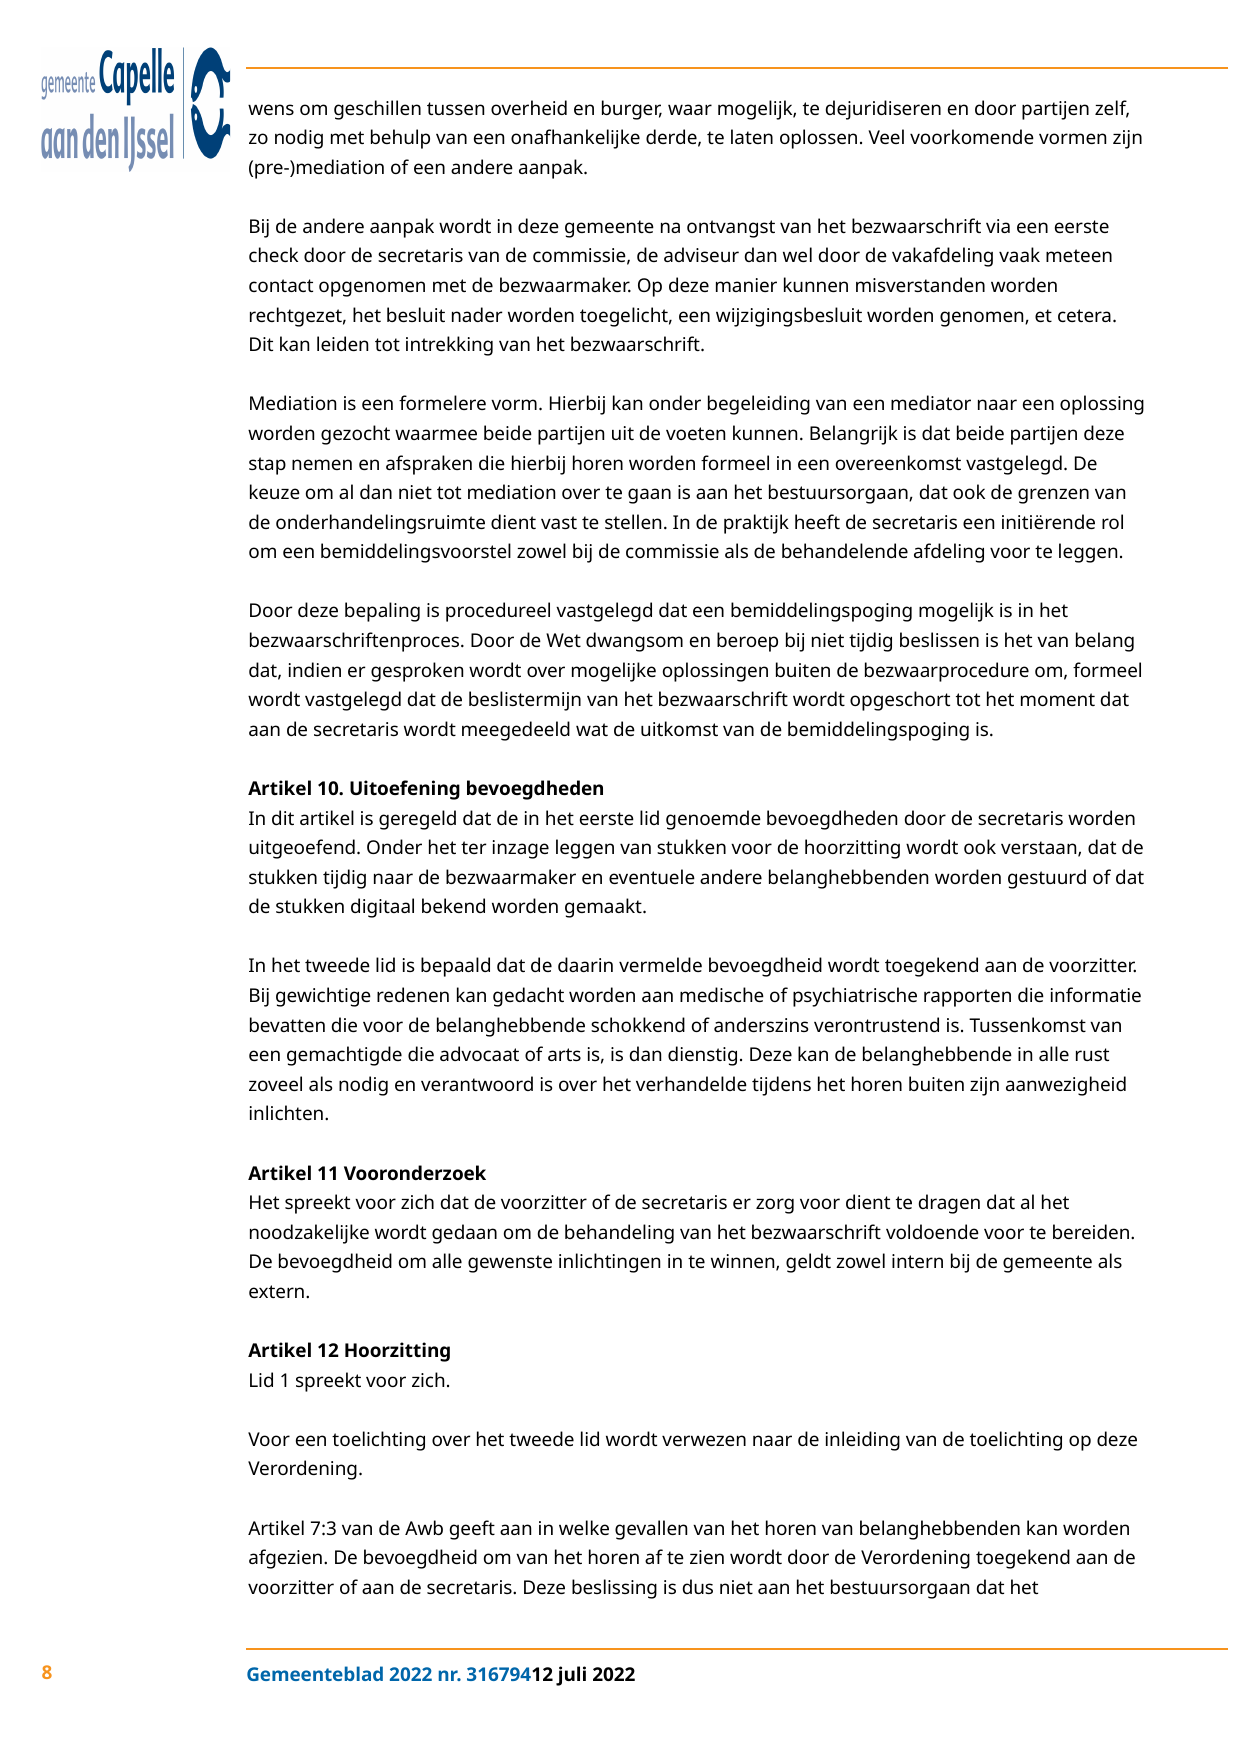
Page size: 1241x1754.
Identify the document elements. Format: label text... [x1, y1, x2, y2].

text Mediation is een formelere vorm. Hierbij kan onder begeleiding van een mediator naar een oplossing worden gezocht waarmee beide partijen uit de voeten kunnen. Belangrijk is dat beide partijen deze stap nemen en afspraken die hierbij horen worden formeel in een overeenkomst vastgelegd. De keuze om al dan niet tot mediation over te gaan is aan het bestuursorgaan, dat ook de grenzen van de onderhandelingsruimte dient vast te stellen. In de praktijk heeft de secretaris een initiërende rol om een bemiddelingsvoorstel zowel bij de commissie als de behandelende afdeling voor te leggen. [248, 391, 1152, 564]
text Voor een toelichting over het tweede lid wordt verwezen naar de inleiding van de toelichting op deze Verordening. [248, 1426, 1152, 1481]
text In het tweede lid is bepaald dat de daarin vermelde bevoegdheid wordt toegekend aan de voorzitter. Bij gewichtige redenen kan gedacht worden aan medische of psychiatrische rapporten die informatie bevatten die voor de belanghebbende schokkend of anderszins verontrustend is. Tussenkomst van een gemachtigde die advocaat of arts is, is dan dienstig. Deze kan de belanghebbende in alle rust zoveel als nodig en verantwoord is over het verhandelde tijdens het horen buiten zijn aanwezigheid inlichten. [248, 953, 1152, 1126]
text Artikel 12 Hoorzitting [248, 1337, 1152, 1363]
picture [41, 47, 231, 172]
text Artikel 7:3 van de Awb geeft aan in welke gevallen van het horen van belanghebbenden kan worden afgezien. De bevoegdheid om van het horen af te zien wordt door de Verordening toegekend aan de voorzitter of aan de secretaris. Deze beslissing is dus niet aan het bestuursorgaan dat het [248, 1515, 1152, 1600]
text Door deze bepaling is procedureel vastgelegd dat een bemiddelingspoging mogelijk is in het bezwaarschriftenproces. Door de Wet dwangsom en beroep bij niet tijdig beslissen is het van belang dat, indien er gesproken wordt over mogelijke oplossingen buiten de bezwaarprocedure om, formeel wordt vastgelegd dat de beslistermijn van het bezwaarschrift wordt opgeschort tot het moment dat aan de secretaris wordt meegedeeld wat de uitkomst van de bemiddelingspoging is. [248, 598, 1152, 742]
text wens om geschillen tussen overheid en burger, waar mogelijk, te dejuridiseren en door partijen zelf, zo nodig met behulp van een onafhankelijke derde, te laten oplossen. Veel voorkomende vormen zijn (pre-)mediation of een andere aanpak. [248, 95, 1152, 180]
text Bij de andere aanpak wordt in deze gemeente na ontvangst van het bezwaarschrift via een eerste check door de secretaris van de commissie, de adviseur dan wel door de vakafdeling vaak meteen contact opgenomen met de bezwaarmaker. Op deze manier kunnen misverstanden worden rechtgezet, het besluit nader worden toegelicht, een wijzigingsbesluit worden genomen, et cetera. [248, 213, 1152, 328]
text In dit artikel is geregeld dat de in het eerste lid genoemde bevoegdheden door de secretaris worden uitgeoefend. Onder het ter inzage leggen van stukken voor de hoorzitting wordt ook verstaan, dat de stukken tijdig naar de bezwaarmaker en eventuele andere belanghebbenden worden gestuurd of dat de stukken digitaal bekend worden gemaakt. [248, 805, 1152, 919]
text Lid 1 spreekt voor zich. [248, 1367, 1152, 1393]
text Het spreekt voor zich dat de voorzitter of de secretaris er zorg voor dient te dragen dat al het noodzakelijke wordt gedaan om de behandeling van het bezwaarschrift voldoende voor te bereiden. De bevoegdheid om alle gewenste inlichtingen in te winnen, geldt zowel intern bij de gemeente als extern. [248, 1189, 1152, 1304]
text Artikel 11 Vooronderzoek [248, 1160, 1152, 1186]
text Artikel 10. Uitoefening bevoegdheden [248, 775, 1152, 801]
text Dit kan leiden tot intrekking van het bezwaarschrift. [248, 331, 1152, 357]
